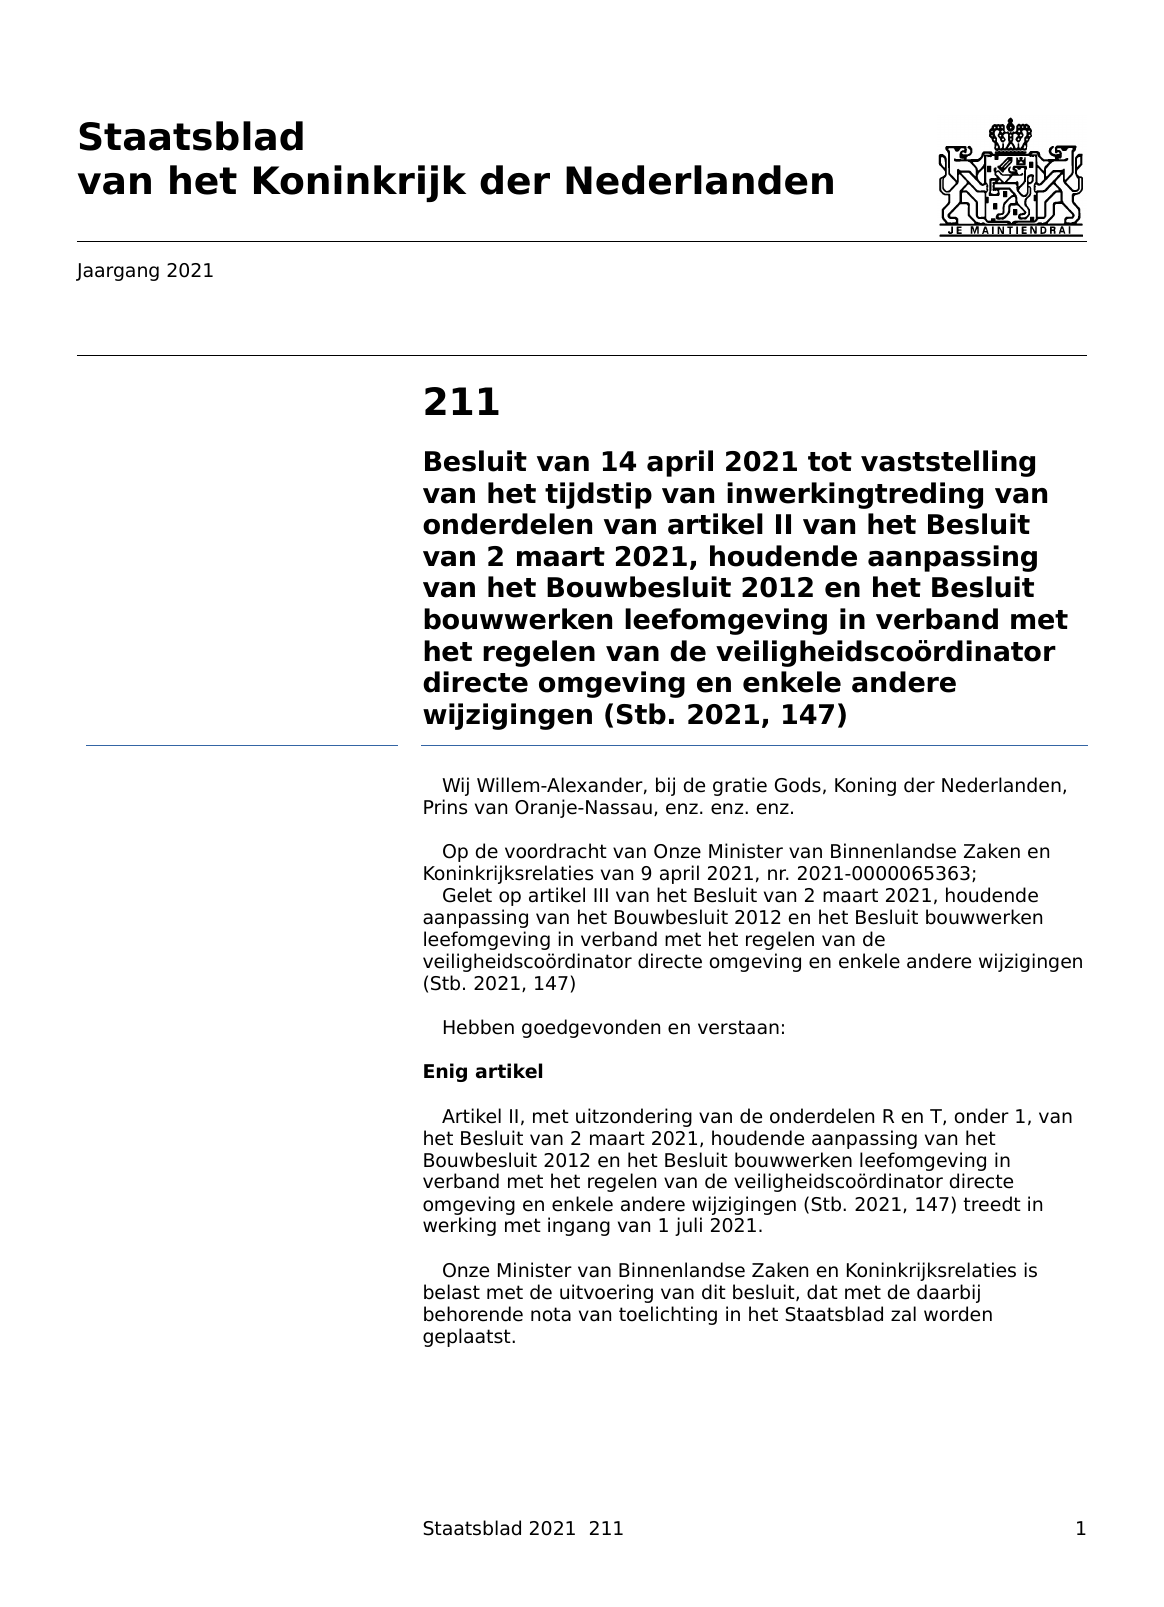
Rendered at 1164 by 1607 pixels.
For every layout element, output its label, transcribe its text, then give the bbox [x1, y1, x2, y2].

text Wij Willem-Alexander, bij de gratie Gods, Koning der Nederlanden, Prins van Oranje-Nassau, enz. enz. enz. [422, 775, 1087, 819]
text Gelet op artikel III van het Besluit van 2 maart 2021, houdende aanpassing van het Bouwbesluit 2012 en het Besluit bouwwerken leefomgeving in verband met het regelen van de veiligheidscoördinator directe omgeving en enkele andere wijzigingen (Stb. 2021, 147) [422, 885, 1087, 995]
picture [936, 115, 1087, 240]
table_header [886, 100, 1087, 241]
table_cell Jaargang 2021 [77, 242, 1087, 355]
table_header Staatsblad van het Koninkrijk der Nederlanden [77, 100, 886, 241]
text Artikel II, met uitzondering van de onderdelen R en T, onder 1, van het Besluit van 2 maart 2021, houdende aanpassing van het Bouwbesluit 2012 en het Besluit bouwwerken leefomgeving in verband met het regelen van de veiligheidscoördinator directe omgeving en enkele andere wijzigingen (Stb. 2021, 147) treedt in werking met ingang van 1 juli 2021. [422, 1106, 1087, 1237]
text Op de voordracht van Onze Minister van Binnenlandse Zaken en Koninkrijksrelaties van 9 april 2021, nr. 2021-0000065363; [422, 841, 1087, 885]
text Onze Minister van Binnenlandse Zaken en Koninkrijksrelaties is belast met de uitvoering van dit besluit, dat met de daarbij behorende nota van toelichting in het Staatsblad zal worden geplaatst. [422, 1259, 1087, 1347]
text Hebben goedgevonden en verstaan: [422, 1017, 1087, 1039]
subtitle Enig artikel [422, 1061, 1087, 1083]
text Besluit van 14 april 2021 tot vaststelling van het tijdstip van inwerkingtreding van onderdelen van artikel II van het Besluit van 2 maart 2021, houdende aanpassing van het Bouwbesluit 2012 en het Besluit bouwwerken leefomgeving in verband met het regelen van de veiligheidscoördinator directe omgeving en enkele andere wijzigingen (Stb. 2021, 147) [422, 447, 1087, 731]
subtitle 211 [422, 381, 1087, 424]
